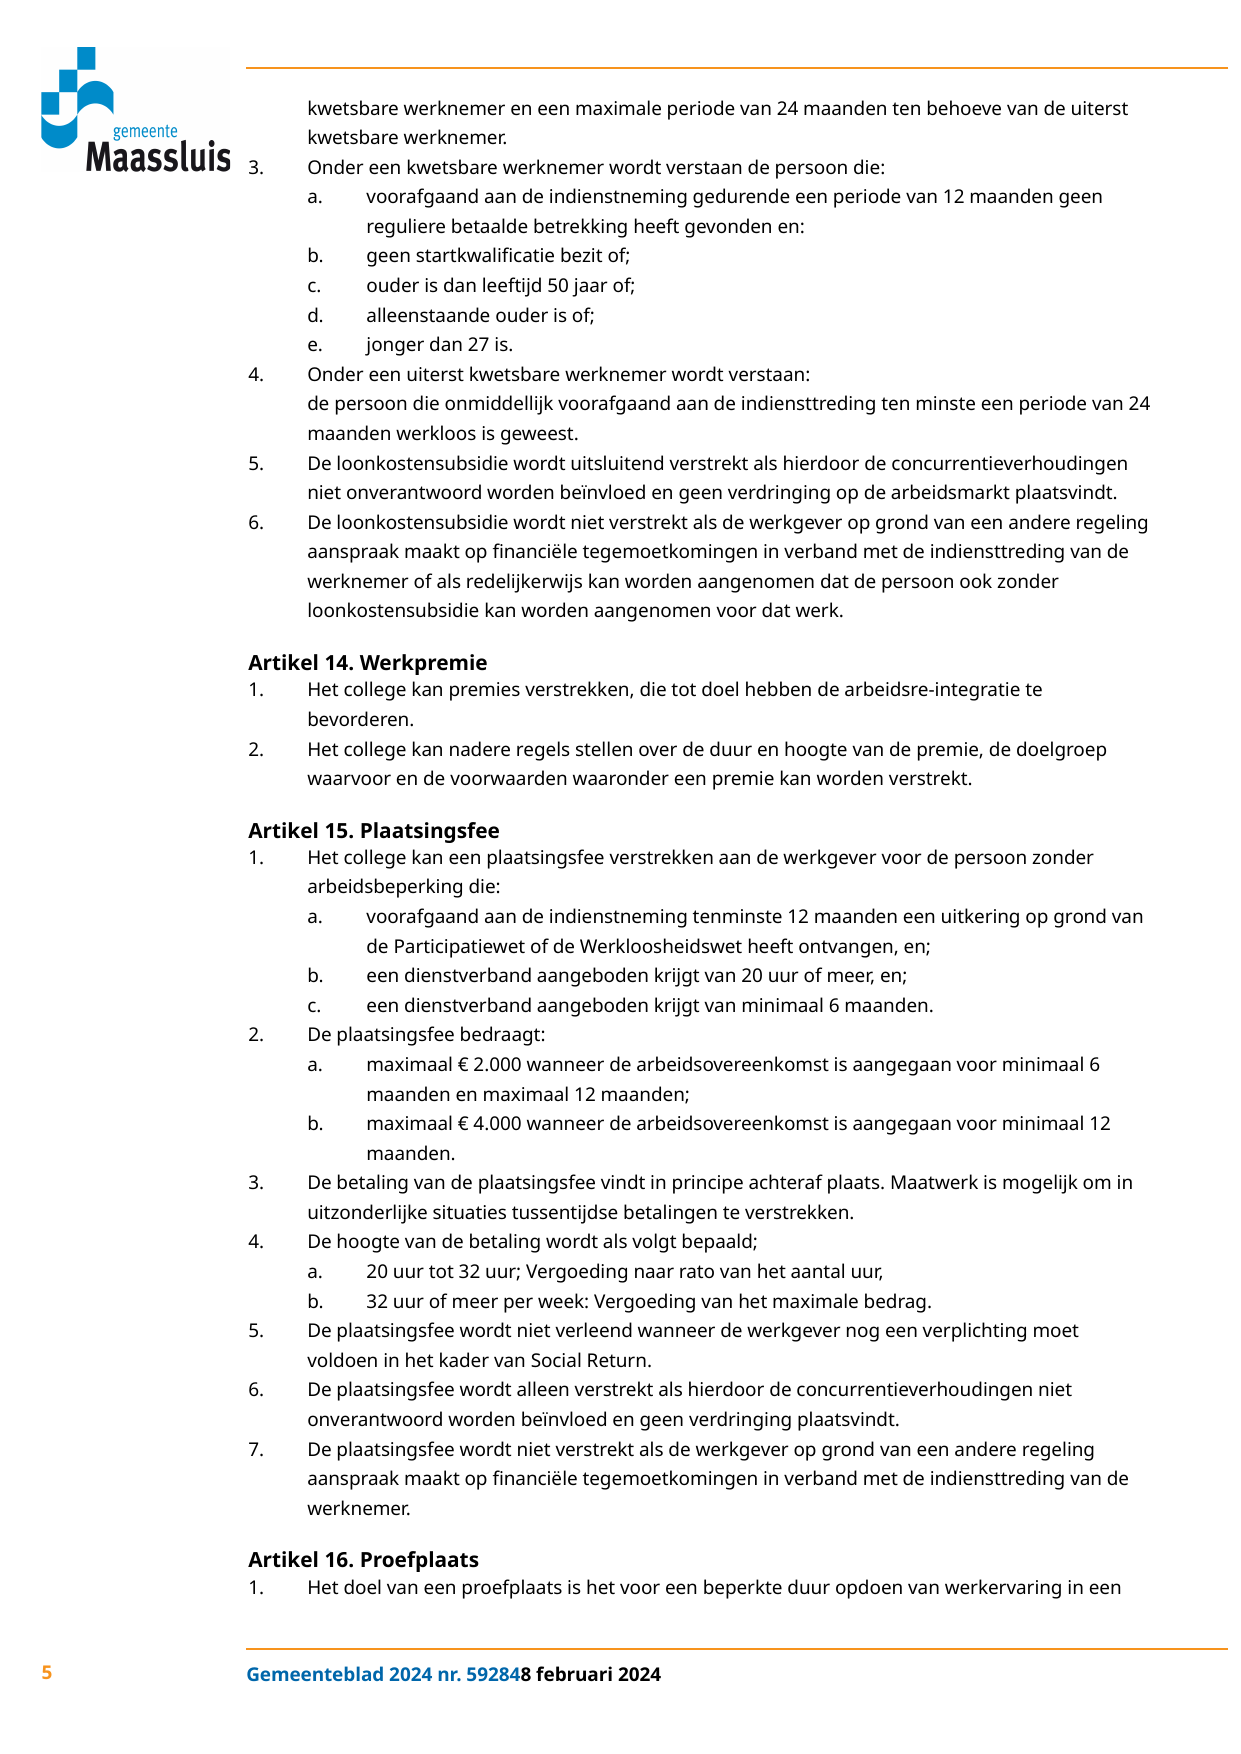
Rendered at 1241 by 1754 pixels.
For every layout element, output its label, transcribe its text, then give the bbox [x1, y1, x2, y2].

list voorafgaand aan de indienstneming gedurende een periode van 12 maanden geen reguliere betaalde betrekking heeft gevonden en: [307, 183, 1152, 239]
list kwetsbare werknemer en een maximale periode van 24 maanden ten behoeve van de uiterst kwetsbare werknemer. [248, 95, 1152, 150]
list geen startkwalificatie bezit of; [307, 243, 1152, 268]
list jonger dan 27 is. [307, 331, 1152, 357]
text Artikel 14. Werkpremie [248, 648, 1152, 677]
list maximaal € 4.000 wanneer de arbeidsovereenkomst is aangegaan voor minimaal 12 maanden. [307, 1110, 1152, 1166]
text Artikel 16. Proefplaats [248, 1545, 1152, 1574]
list Het doel van een proefplaats is het voor een beperkte duur opdoen van werkervaring in een [248, 1574, 1152, 1599]
list voorafgaand aan de indienstneming tenminste 12 maanden een uitkering op grond van de Participatiewet of de Werkloosheidswet heeft ontvangen, en; [307, 903, 1152, 959]
text Artikel 15. Plaatsingsfee [248, 816, 1152, 844]
list Het college kan nadere regels stellen over de duur en hoogte van de premie, de doelgroep waarvoor en de voorwaarden waaronder een premie kan worden verstrekt. [248, 736, 1152, 791]
list Het college kan premies verstrekken, die tot doel hebben de arbeidsre-integratie te bevorderen. [248, 677, 1152, 732]
list Het college kan een plaatsingsfee verstrekken aan de werkgever voor de persoon zonder arbeidsbeperking die: [248, 844, 1152, 899]
list De loonkostensubsidie wordt niet verstrekt als de werkgever op grond van een andere regeling aanspraak maakt op financiële tegemoetkomingen in verband met de indiensttreding van de werknemer of als redelijkerwijs kan worden aangenomen dat de persoon ook zonder loonkostensubsidie kan worden aangenomen voor dat werk. [248, 509, 1152, 623]
list De plaatsingsfee wordt niet verstrekt als de werkgever op grond van een andere regeling aanspraak maakt op financiële tegemoetkomingen in verband met de indiensttreding van de werknemer. [248, 1436, 1152, 1521]
list ouder is dan leeftijd 50 jaar of; [307, 272, 1152, 298]
picture [41, 47, 77, 92]
list De hoogte van de betaling wordt als volgt bepaald; [248, 1229, 1152, 1254]
list een dienstverband aangeboden krijgt van 20 uur of meer, en; [307, 962, 1152, 988]
list alleenstaande ouder is of; [307, 302, 1152, 328]
list De betaling van de plaatsingsfee vindt in principe achteraf plaats. Maatwerk is mogelijk om in uitzonderlijke situaties tussentijdse betalingen te verstrekken. [248, 1169, 1152, 1225]
list De plaatsingsfee bedraagt: [248, 1022, 1152, 1047]
list De plaatsingsfee wordt alleen verstrekt als hierdoor de concurrentieverhoudingen niet onverantwoord worden beïnvloed en geen verdringing plaatsvindt. [248, 1377, 1152, 1432]
list een dienstverband aangeboden krijgt van minimaal 6 maanden. [307, 992, 1152, 1018]
list Onder een uiterst kwetsbare werknemer wordt verstaan: [248, 361, 1152, 387]
list 20 uur tot 32 uur; Vergoeding naar rato van het aantal uur, [307, 1258, 1152, 1284]
list De plaatsingsfee wordt niet verleend wanneer de werkgever nog een verplichting moet voldoen in het kader van Social Return. [248, 1317, 1152, 1373]
list Onder een kwetsbare werknemer wordt verstaan de persoon die: [248, 154, 1152, 180]
list De loonkostensubsidie wordt uitsluitend verstrekt als hierdoor de concurrentieverhoudingen niet onverantwoord worden beïnvloed en geen verdringing op de arbeidsmarkt plaatsvindt. [248, 450, 1152, 505]
picture [41, 47, 231, 172]
list maximaal € 2.000 wanneer de arbeidsovereenkomst is aangegaan voor minimaal 6 maanden en maximaal 12 maanden; [307, 1051, 1152, 1107]
list de persoon die onmiddellijk voorafgaand aan de indiensttreding ten minste een periode van 24 maanden werkloos is geweest. [248, 391, 1152, 446]
list 32 uur of meer per week: Vergoeding van het maximale bedrag. [307, 1288, 1152, 1314]
